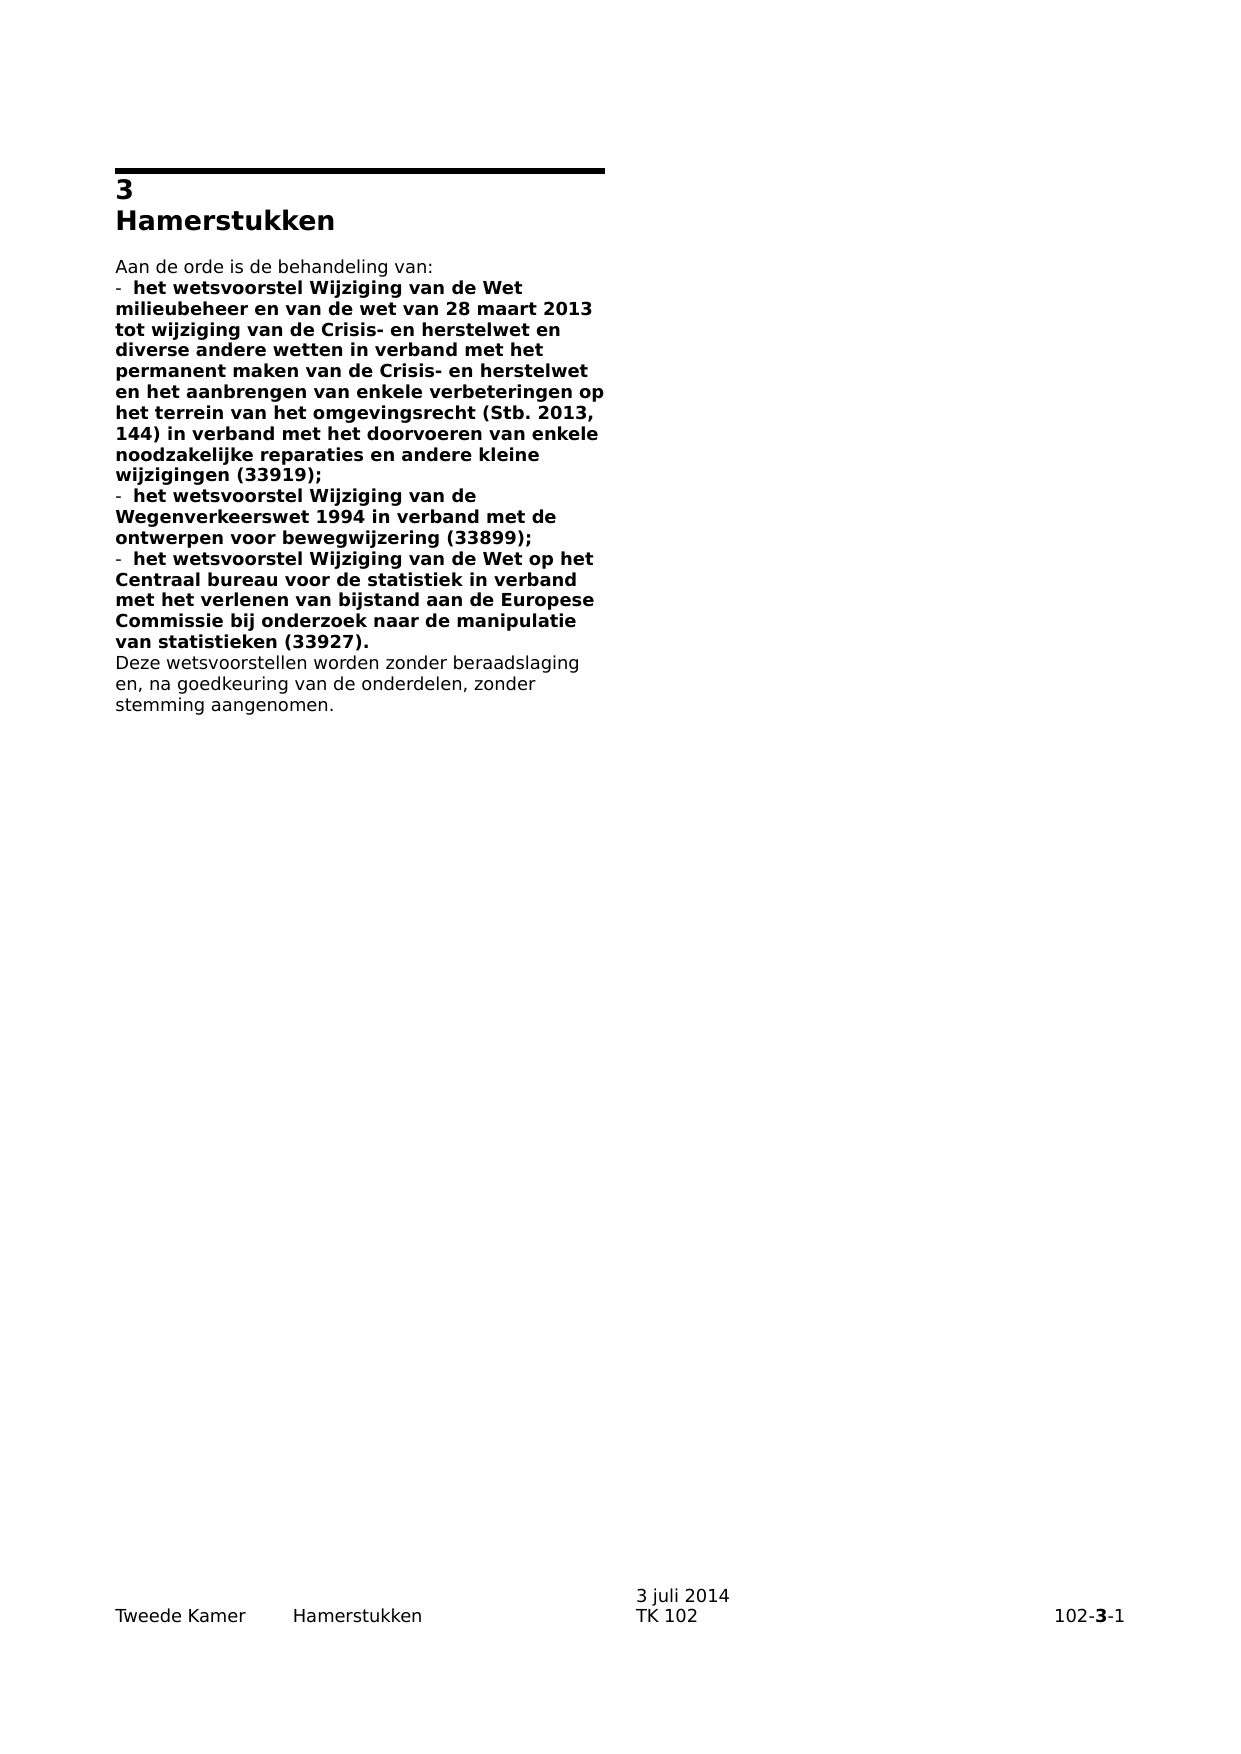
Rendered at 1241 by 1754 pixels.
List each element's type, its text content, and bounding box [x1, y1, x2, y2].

list het wetsvoorstel Wijziging van de Wet milieubeheer en van de wet van 28 maart 2013 tot wijziging van de Crisis- en herstelwet en diverse andere wetten in verband met het permanent maken van de Crisis- en herstelwet en het aanbrengen van enkele verbeteringen op het terrein van het omgevingsrecht (Stb. 2013, 144) in verband met het doorvoeren van enkele noodzakelijke reparaties en andere kleine wijzigingen (33919); [115, 278, 605, 486]
title 3 Hamerstukken [115, 174, 605, 237]
text Aan de orde is de behandeling van: [115, 257, 605, 278]
list het wetsvoorstel Wijziging van de Wet op het Centraal bureau voor de statistiek in verband met het verlenen van bijstand aan de Europese Commissie bij onderzoek naar de manipulatie van statistieken (33927). [115, 548, 605, 653]
list het wetsvoorstel Wijziging van de Wegenverkeerswet 1994 in verband met de ontwerpen voor bewegwijzering (33899); [115, 486, 605, 548]
text Deze wetsvoorstellen worden zonder beraadslaging en, na goedkeuring van de onderdelen, zonder stemming aangenomen. [115, 653, 605, 715]
